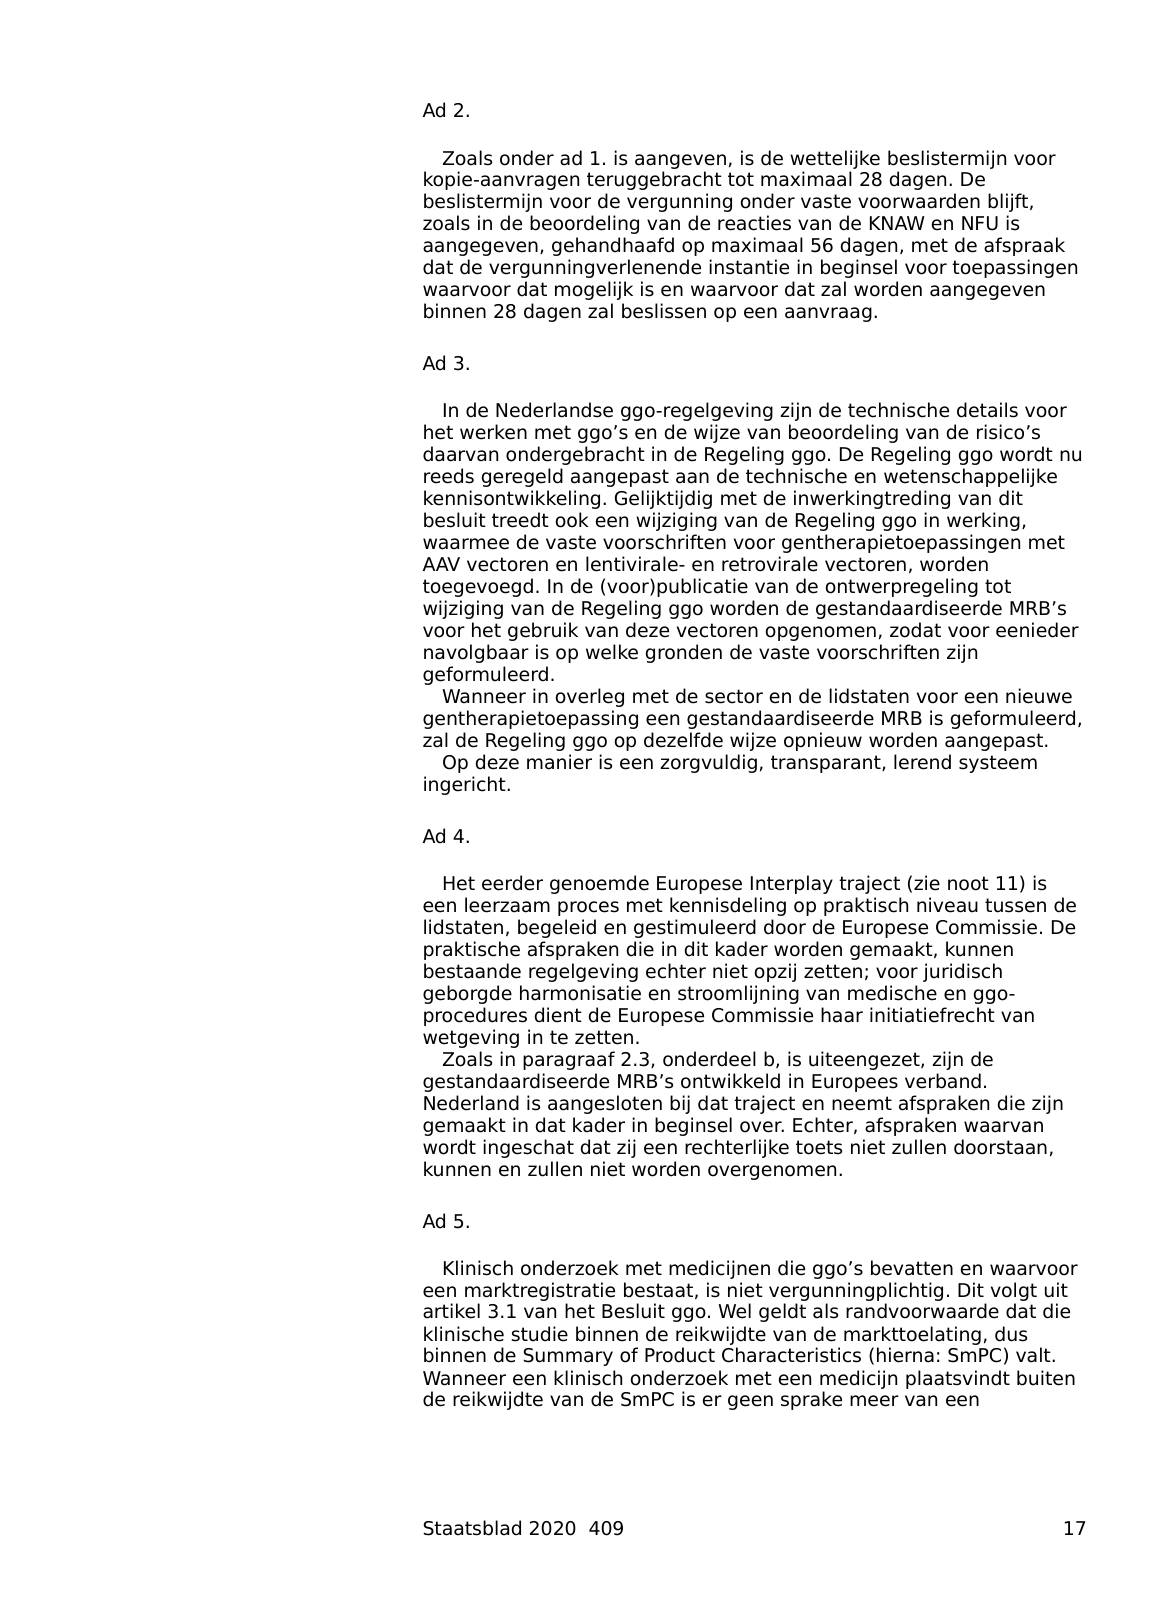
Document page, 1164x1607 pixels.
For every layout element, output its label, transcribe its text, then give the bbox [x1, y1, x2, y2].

text Het eerder genoemde Europese Interplay traject (zie noot 11) is een leerzaam proces met kennisdeling op praktisch niveau tussen de lidstaten, begeleid en gestimuleerd door de Europese Commissie. De praktische afspraken die in dit kader worden gemaakt, kunnen bestaande regelgeving echter niet opzij zetten; voor juridisch geborgde harmonisatie en stroomlijning van medische en ggo-procedures dient de Europese Commissie haar initiatiefrecht van wetgeving in te zetten. [422, 873, 1087, 1049]
subtitle Ad 2. [422, 100, 1087, 122]
text Klinisch onderzoek met medicijnen die ggo’s bevatten en waarvoor een marktregistratie bestaat, is niet vergunningplichtig. Dit volgt uit artikel 3.1 van het Besluit ggo. Wel geldt als randvoorwaarde dat die klinische studie binnen de reikwijdte van de markttoelating, dus binnen de Summary of Product Characteristics (hierna: SmPC) valt. Wanneer een klinisch onderzoek met een medicijn plaatsvindt buiten de reikwijdte van de SmPC is er geen sprake meer van een [422, 1257, 1087, 1411]
text In de Nederlandse ggo-regelgeving zijn de technische details voor het werken met ggo’s en de wijze van beoordeling van de risico’s daarvan ondergebracht in de Regeling ggo. De Regeling ggo wordt nu reeds geregeld aangepast aan de technische en wetenschappelijke kennisontwikkeling. Gelijktijdig met de inwerkingtreding van dit besluit treedt ook een wijziging van de Regeling ggo in werking, waarmee de vaste voorschriften voor gentherapietoepassingen met AAV vectoren en lentivirale- en retrovirale vectoren, worden toegevoegd. In de (voor)publicatie van de ontwerpregeling tot wijziging van de Regeling ggo worden de gestandaardiseerde MRB’s voor het gebruik van deze vectoren opgenomen, zodat voor eenieder navolgbaar is op welke gronden de vaste voorschriften zijn geformuleerd. [422, 400, 1087, 686]
subtitle Ad 4. [422, 826, 1087, 848]
subtitle Ad 5. [422, 1211, 1087, 1232]
text Zoals in paragraaf 2.3, onderdeel b, is uiteengezet, zijn de gestandaardiseerde MRB’s ontwikkeld in Europees verband. Nederland is aangesloten bij dat traject en neemt afspraken die zijn gemaakt in dat kader in beginsel over. Echter, afspraken waarvan wordt ingeschat dat zij een rechterlijke toets niet zullen doorstaan, kunnen en zullen niet worden overgenomen. [422, 1049, 1087, 1181]
text Op deze manier is een zorgvuldig, transparant, lerend systeem ingericht. [422, 752, 1087, 796]
text Zoals onder ad 1. is aangeven, is de wettelijke beslistermijn voor kopie-aanvragen teruggebracht tot maximaal 28 dagen. De beslistermijn voor de vergunning onder vaste voorwaarden blijft, zoals in de beoordeling van de reacties van de KNAW en NFU is aangegeven, gehandhaafd op maximaal 56 dagen, met de afspraak dat de vergunningverlenende instantie in beginsel voor toepassingen waarvoor dat mogelijk is en waarvoor dat zal worden aangegeven binnen 28 dagen zal beslissen op een aanvraag. [422, 147, 1087, 323]
subtitle Ad 3. [422, 353, 1087, 375]
text Wanneer in overleg met de sector en de lidstaten voor een nieuwe gentherapietoepassing een gestandaardiseerde MRB is geformuleerd, zal de Regeling ggo op dezelfde wijze opnieuw worden aangepast. [422, 686, 1087, 752]
